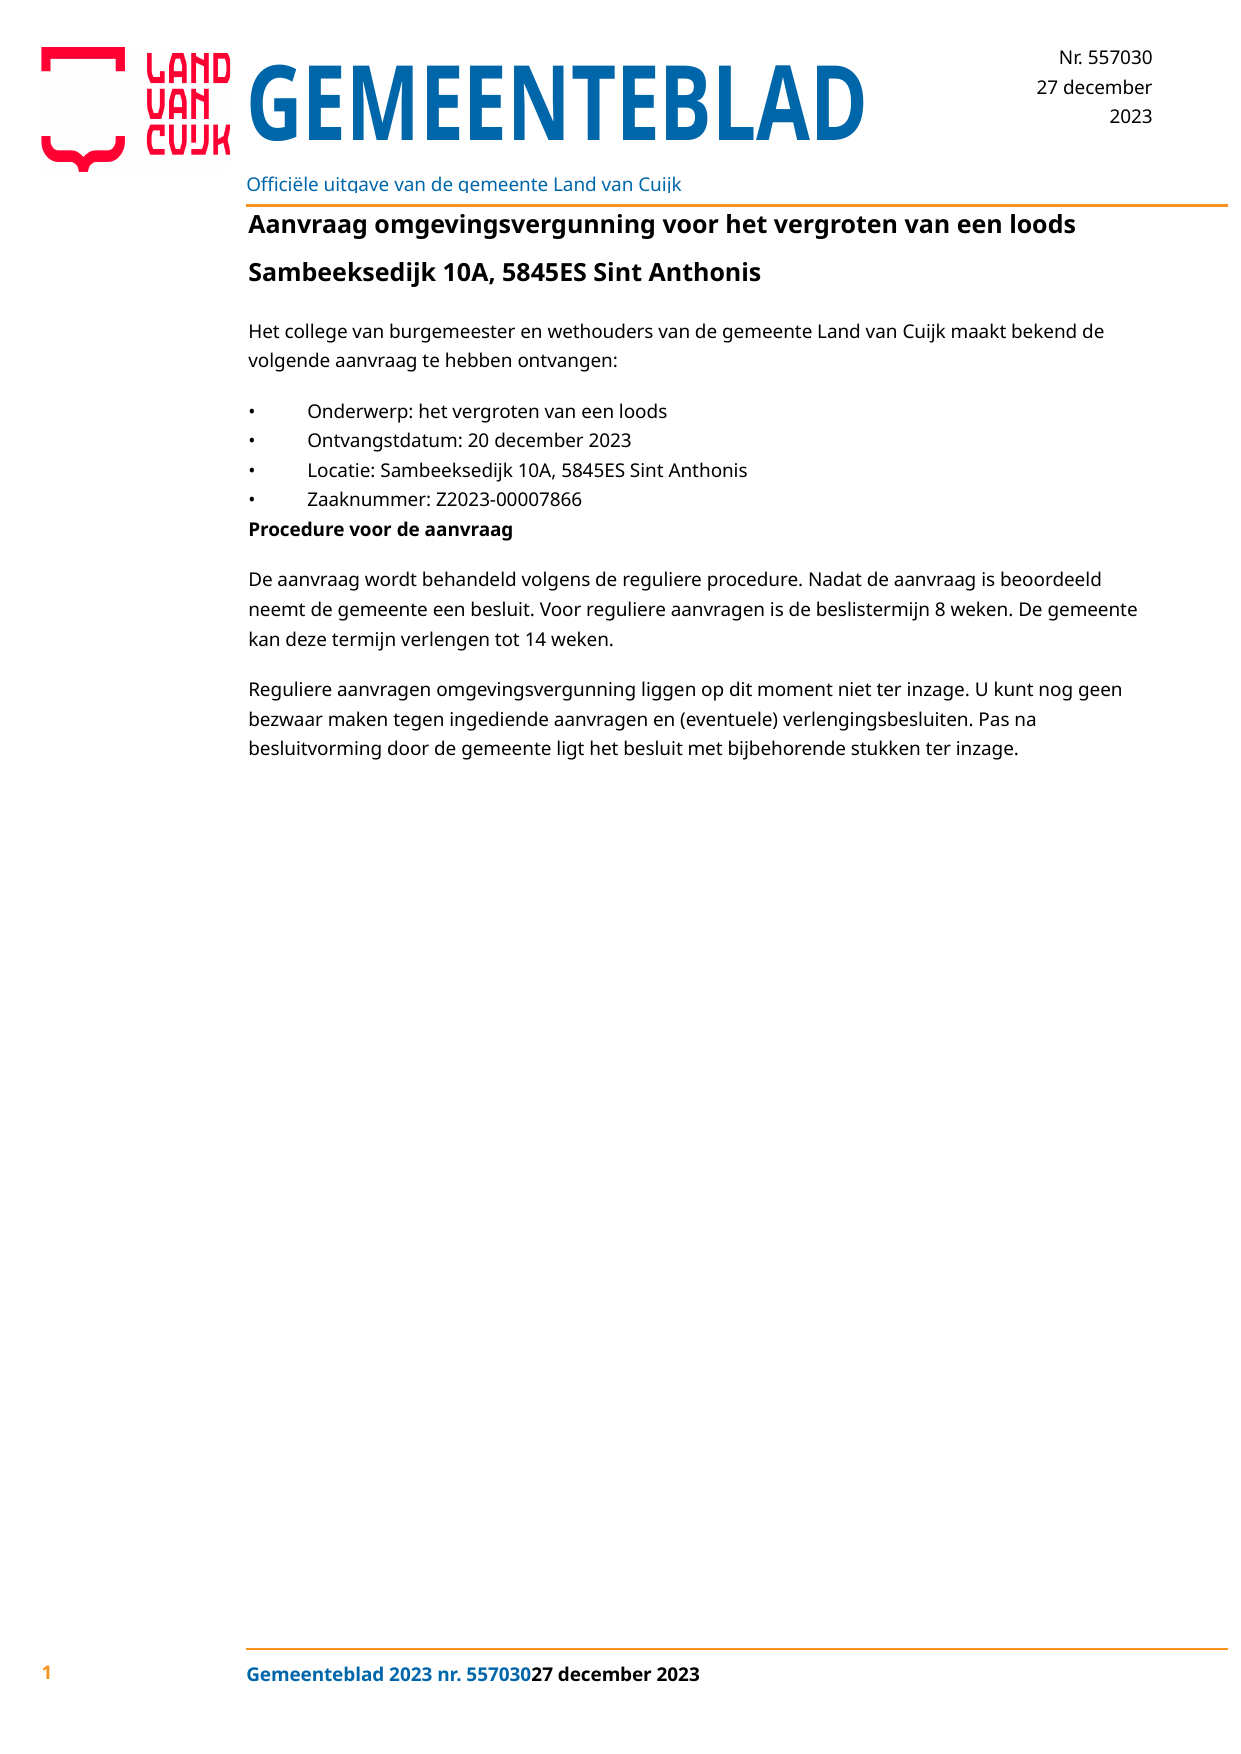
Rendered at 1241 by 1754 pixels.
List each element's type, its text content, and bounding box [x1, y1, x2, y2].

list Ontvangstdatum: 20 december 2023 [248, 427, 1152, 453]
list Zaaknummer: Z2023-00007866 [248, 487, 1152, 512]
list Locatie: Sambeeksedijk 10A, 5845ES Sint Anthonis [248, 457, 1152, 483]
text Reguliere aanvragen omgevingsvergunning liggen op dit moment niet ter inzage. U kunt nog geen bezwaar maken tegen ingediende aanvragen en (eventuele) verlengingsbesluiten. Pas na besluitvorming door de gemeente ligt het besluit met bijbehorende stukken ter inzage. [248, 676, 1152, 761]
text De aanvraag wordt behandeld volgens de reguliere procedure. Nadat de aanvraag is beoordeeld neemt de gemeente een besluit. Voor reguliere aanvragen is de beslistermijn 8 weken. De gemeente kan deze termijn verlengen tot 14 weken. [248, 567, 1152, 652]
text Aanvraag omgevingsvergunning voor het vergroten van een loods Sambeeksedijk 10A, 5845ES Sint Anthonis [248, 207, 1152, 288]
text Procedure voor de aanvraag [248, 516, 1152, 542]
list Onderwerp: het vergroten van een loods [248, 398, 1152, 424]
picture [41, 47, 231, 172]
text Het college van burgemeester en wethouders van de gemeente Land van Cuijk maakt bekend de volgende aanvraag te hebben ontvangen: [248, 318, 1152, 373]
